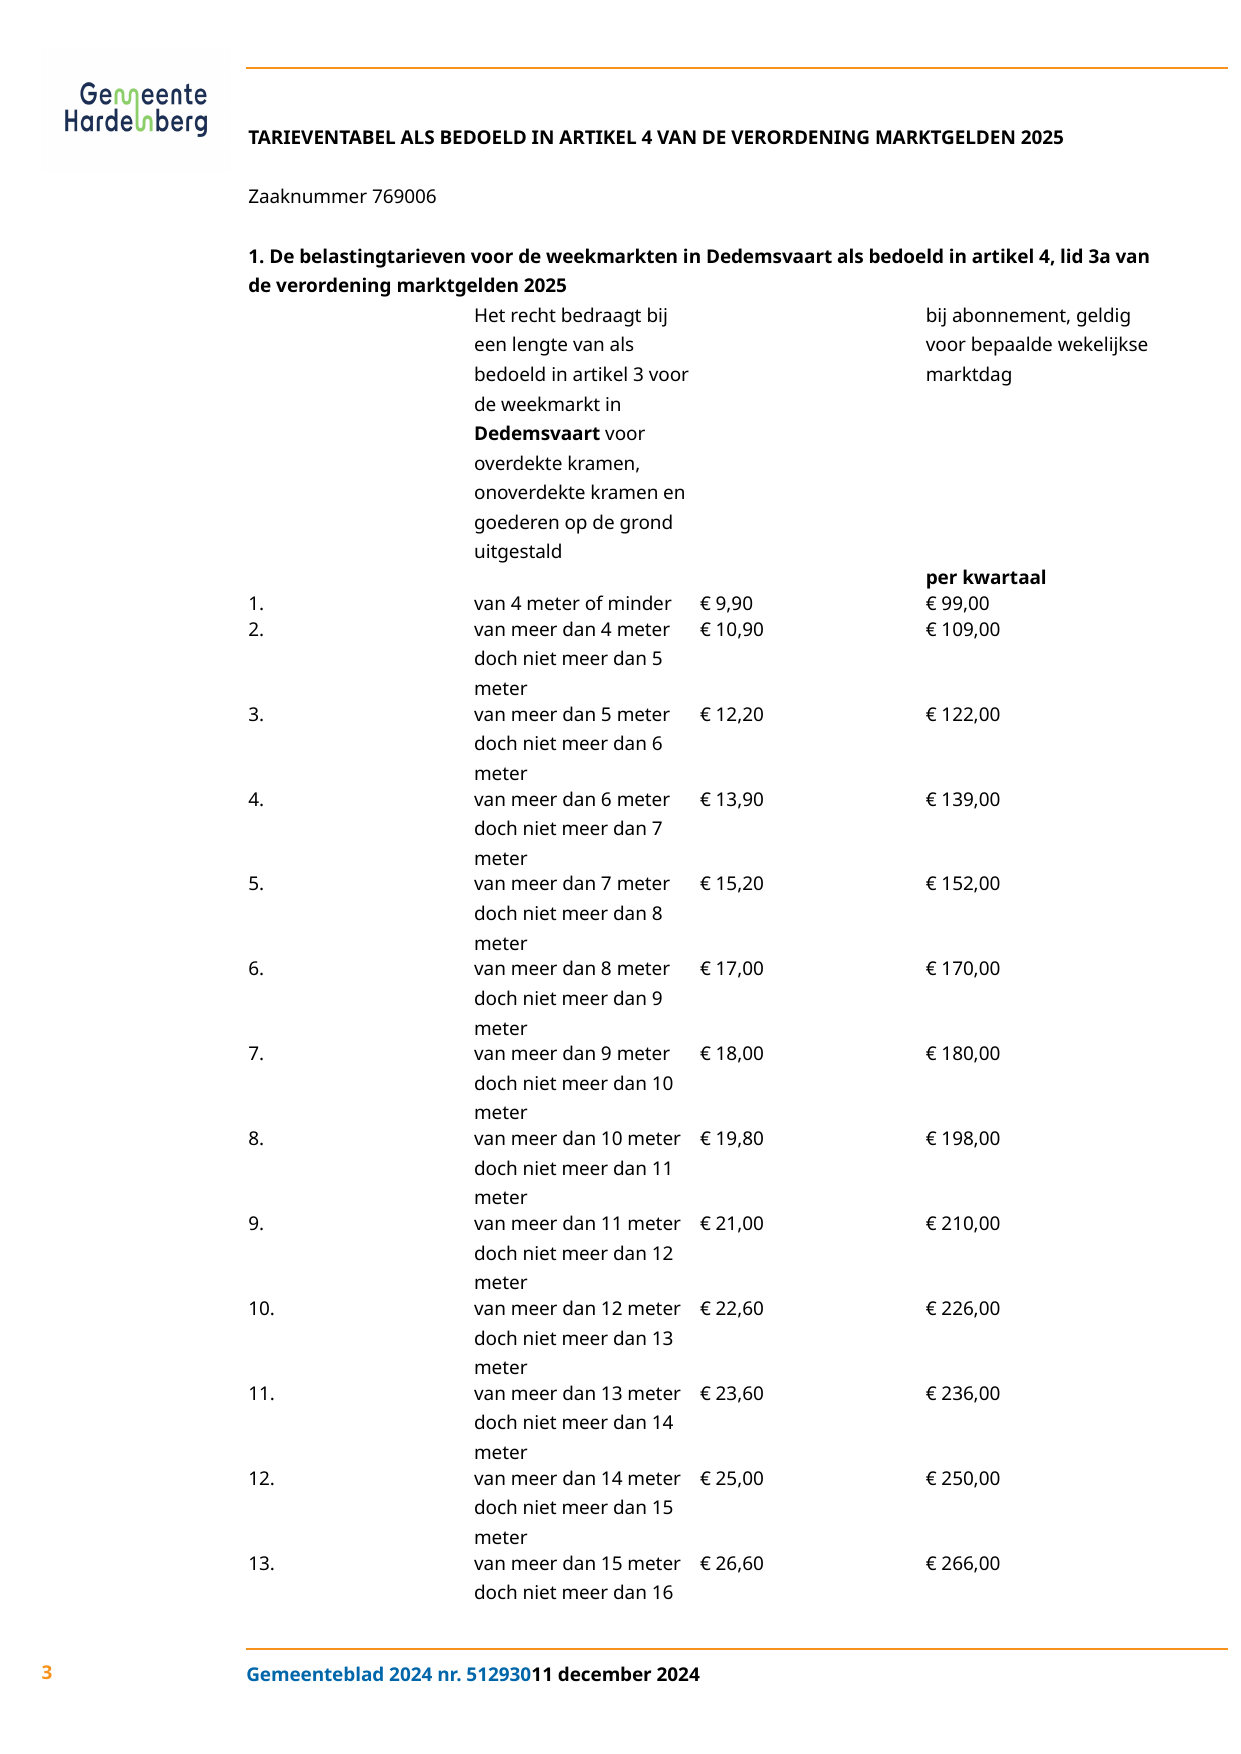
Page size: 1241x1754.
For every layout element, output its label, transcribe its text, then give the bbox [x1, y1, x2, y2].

text TARIEVENTABEL ALS BEDOELD IN ARTIKEL 4 VAN DE VERORDENING MARKTGELDEN 2025 [248, 124, 1152, 150]
table_cell van meer dan 11 meter doch niet meer dan 12 meter [474, 1210, 700, 1295]
table_cell 13. [248, 1550, 474, 1605]
table_cell € 236,00 [926, 1380, 1152, 1465]
table_cell € 266,00 [926, 1550, 1152, 1605]
table_cell 12. [248, 1465, 474, 1550]
table_cell van meer dan 7 meter doch niet meer dan 8 meter [474, 871, 700, 956]
table_cell 10. [248, 1295, 474, 1380]
table_cell 3. [248, 701, 474, 786]
table_cell 1. [248, 590, 474, 616]
table_cell [700, 565, 926, 590]
table_header [248, 302, 474, 564]
table_cell € 122,00 [926, 701, 1152, 786]
table_cell € 22,60 [700, 1295, 926, 1380]
table_cell € 152,00 [926, 871, 1152, 956]
table_cell € 21,00 [700, 1210, 926, 1295]
table_cell € 10,90 [700, 616, 926, 701]
text 1. De belastingtarieven voor de weekmarkten in Dedemsvaart als bedoeld in artikel 4, lid 3a van de verordening marktgelden 2025 [248, 243, 1152, 298]
table_cell per kwartaal [926, 565, 1152, 590]
table_cell € 170,00 [926, 956, 1152, 1040]
table_cell 2. [248, 616, 474, 701]
table_cell 8. [248, 1125, 474, 1210]
table_cell € 17,00 [700, 956, 926, 1040]
table_cell € 13,90 [700, 786, 926, 871]
table_cell van meer dan 10 meter doch niet meer dan 11 meter [474, 1125, 700, 1210]
table_cell € 23,60 [700, 1380, 926, 1465]
table_header [700, 302, 926, 564]
table_cell van meer dan 5 meter doch niet meer dan 6 meter [474, 701, 700, 786]
table_cell € 139,00 [926, 786, 1152, 871]
table_cell van meer dan 14 meter doch niet meer dan 15 meter [474, 1465, 700, 1550]
table_cell € 250,00 [926, 1465, 1152, 1550]
table_cell van meer dan 4 meter doch niet meer dan 5 meter [474, 616, 700, 701]
picture [41, 47, 231, 172]
table_cell [474, 565, 700, 590]
table_cell 4. [248, 786, 474, 871]
table_cell van meer dan 15 meter doch niet meer dan 16 [474, 1550, 700, 1605]
table_cell € 210,00 [926, 1210, 1152, 1295]
table_cell van meer dan 8 meter doch niet meer dan 9 meter [474, 956, 700, 1040]
table_cell € 12,20 [700, 701, 926, 786]
table_header Het recht bedraagt bij een lengte van als bedoeld in artikel 3 voor de weekmarkt in Dedemsvaart voor overdekte kramen, onoverdekte kramen en goederen op de grond uitgestald [474, 302, 700, 564]
table_cell € 99,00 [926, 590, 1152, 616]
table_cell € 198,00 [926, 1125, 1152, 1210]
table_cell 5. [248, 871, 474, 956]
table_cell 6. [248, 956, 474, 1040]
table_cell van meer dan 6 meter doch niet meer dan 7 meter [474, 786, 700, 871]
table_cell 11. [248, 1380, 474, 1465]
table_cell 7. [248, 1040, 474, 1125]
text Zaaknummer 769006 [248, 184, 1152, 209]
table_cell € 109,00 [926, 616, 1152, 701]
table_cell € 19,80 [700, 1125, 926, 1210]
table_cell € 9,90 [700, 590, 926, 616]
table_cell € 26,60 [700, 1550, 926, 1605]
table_cell € 25,00 [700, 1465, 926, 1550]
table_header bij abonnement, geldig voor bepaalde wekelijkse marktdag [926, 302, 1152, 564]
table_cell van meer dan 12 meter doch niet meer dan 13 meter [474, 1295, 700, 1380]
table_cell € 226,00 [926, 1295, 1152, 1380]
table_cell € 180,00 [926, 1040, 1152, 1125]
table_cell € 15,20 [700, 871, 926, 956]
table_cell € 18,00 [700, 1040, 926, 1125]
table_cell 9. [248, 1210, 474, 1295]
table_cell [248, 565, 474, 590]
table_cell van 4 meter of minder [474, 590, 700, 616]
table_cell van meer dan 13 meter doch niet meer dan 14 meter [474, 1380, 700, 1465]
table_cell van meer dan 9 meter doch niet meer dan 10 meter [474, 1040, 700, 1125]
